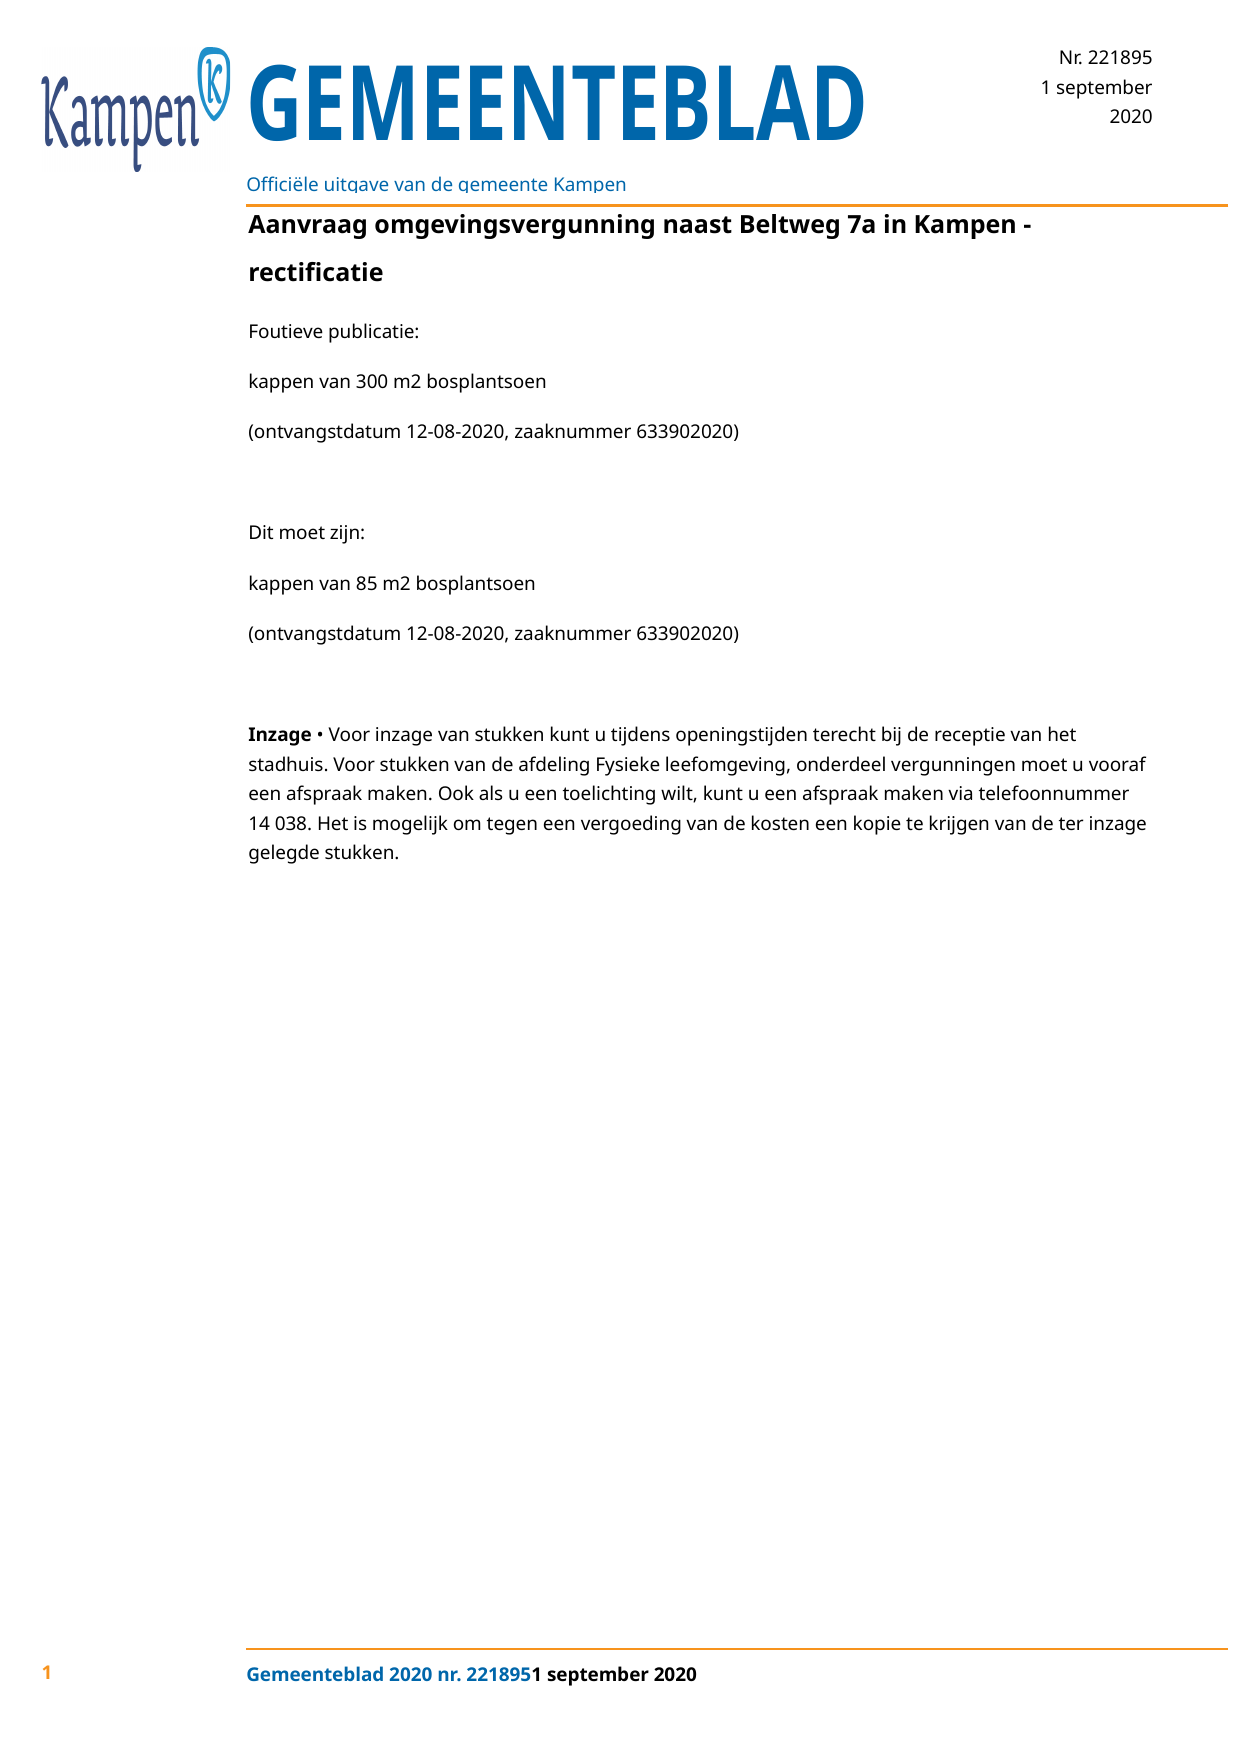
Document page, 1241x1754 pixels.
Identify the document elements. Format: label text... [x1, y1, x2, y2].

text (ontvangstdatum 12-08-2020, zaaknummer 633902020) [248, 419, 1152, 444]
text kappen van 300 m2 bosplantsoen [248, 368, 1152, 394]
text Aanvraag omgevingsvergunning naast Beltweg 7a in Kampen - rectificatie [248, 207, 1152, 288]
text Foutieve publicatie: [248, 318, 1152, 344]
text Inzage • Voor inzage van stukken kunt u tijdens openingstijden terecht bij de receptie van het stadhuis. Voor stukken van de afdeling Fysieke leefomgeving, onderdeel vergunningen moet u vooraf een afspraak maken. Ook als u een toelichting wilt, kunt u een afspraak maken via telefoonnummer 14 038. Het is mogelijk om tegen een vergoeding van de kosten een kopie te krijgen van de ter inzage gelegde stukken. [248, 721, 1152, 865]
text (ontvangstdatum 12-08-2020, zaaknummer 633902020) [248, 620, 1152, 646]
text kappen van 85 m2 bosplantsoen [248, 570, 1152, 596]
picture [41, 47, 231, 172]
text Dit moet zijn: [248, 519, 1152, 545]
